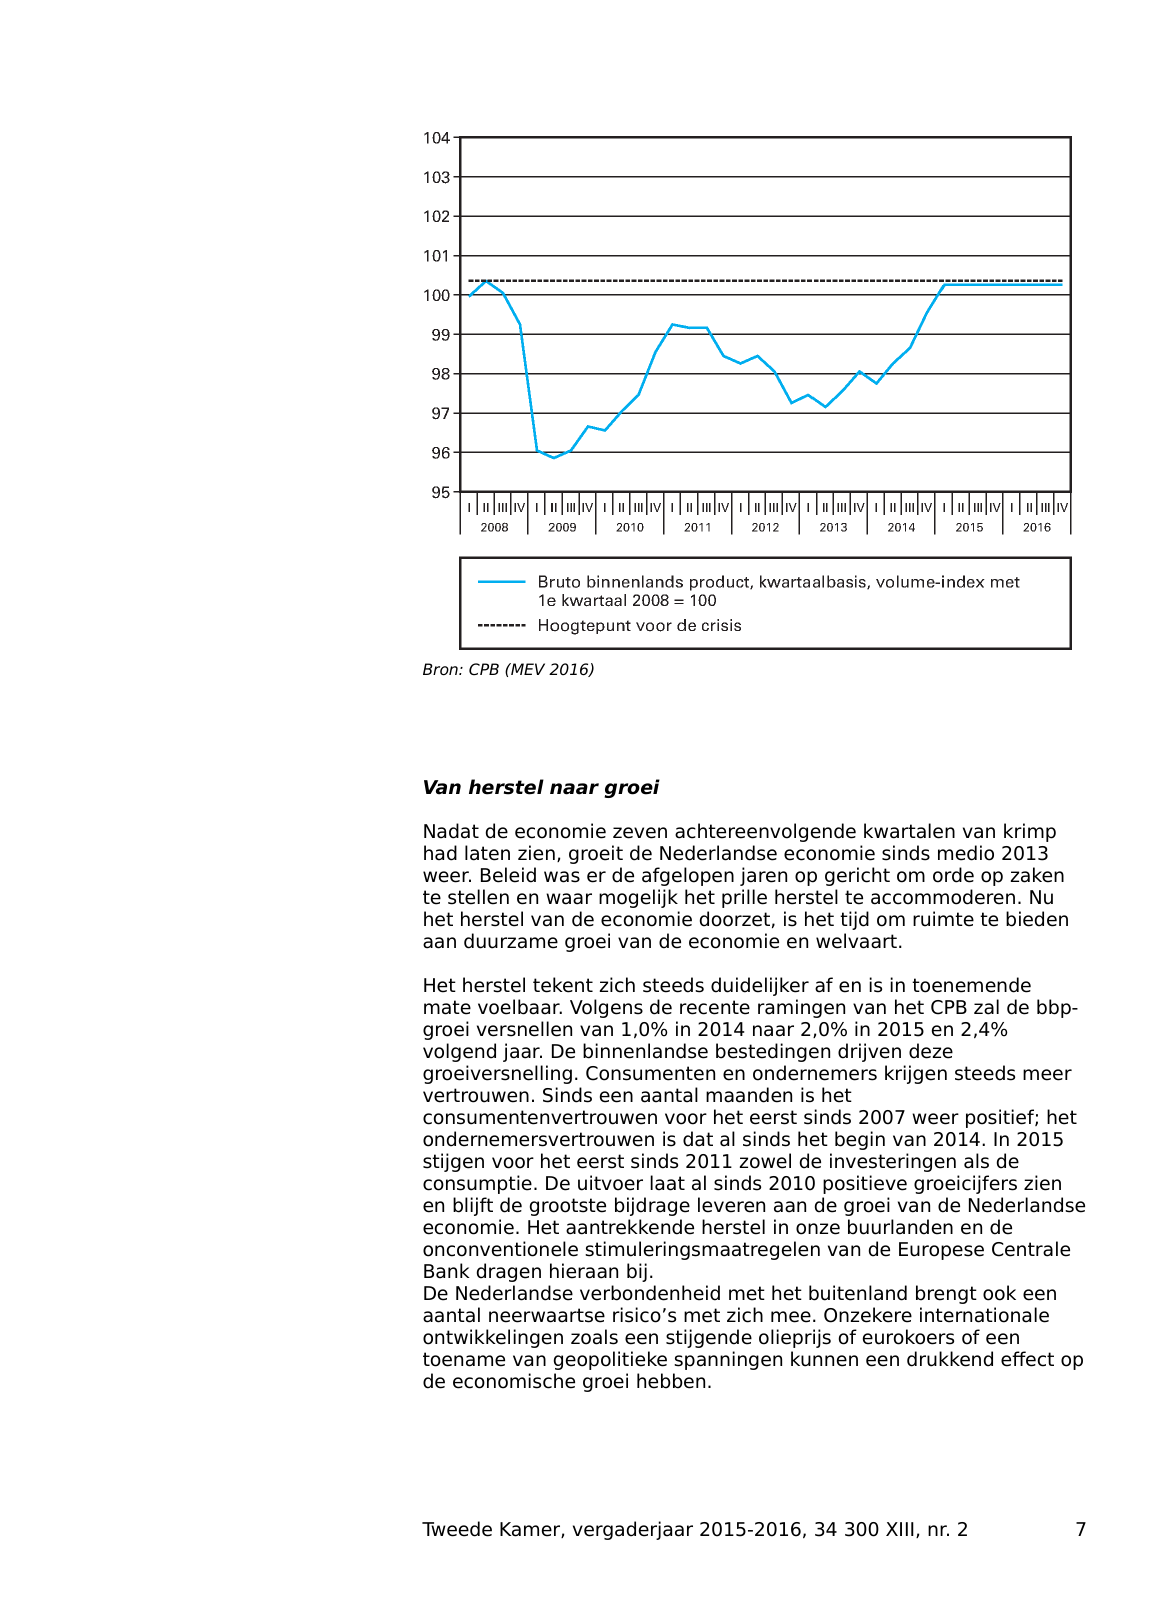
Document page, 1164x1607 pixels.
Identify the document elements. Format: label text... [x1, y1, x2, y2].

text De Nederlandse verbondenheid met het buitenland brengt ook een aantal neerwaartse risico’s met zich mee. Onzekere internationale ontwikkelingen zoals een stijgende olieprijs of eurokoers of een toename van geopolitieke spanningen kunnen een drukkend effect op de economische groei hebben. [422, 1283, 1087, 1392]
subtitle Van herstel naar groei [422, 777, 1087, 799]
text Het herstel tekent zich steeds duidelijker af en is in toenemende mate voelbaar. Volgens de recente ramingen van het CPB zal de bbp-groei versnellen van 1,0% in 2014 naar 2,0% in 2015 en 2,4% volgend jaar. De binnenlandse bestedingen drijven deze groeiversnelling. Consumenten en ondernemers krijgen steeds meer vertrouwen. Sinds een aantal maanden is het consumentenvertrouwen voor het eerst sinds 2007 weer positief; het ondernemersvertrouwen is dat al sinds het begin van 2014. In 2015 stijgen voor het eerst sinds 2011 zowel de investeringen als de consumptie. De uitvoer laat al sinds 2010 positieve groeicijfers zien en blijft de grootste bijdrage leveren aan de groei van de Nederlandse economie. Het aantrekkende herstel in onze buurlanden en de onconventionele stimuleringsmaatregelen van de Europese Centrale Bank dragen hieraan bij. [422, 975, 1087, 1283]
text Nadat de economie zeven achtereenvolgende kwartalen van krimp had laten zien, groeit de Nederlandse economie sinds medio 2013 weer. Beleid was er de afgelopen jaren op gericht om orde op zaken te stellen en waar mogelijk het prille herstel te accommoderen. Nu het herstel van de economie doorzet, is het tijd om ruimte te bieden aan duurzame groei van de economie en welvaart. [422, 821, 1087, 953]
picture [422, 130, 1072, 650]
text Bron: CPB (MEV 2016) [422, 661, 1072, 679]
